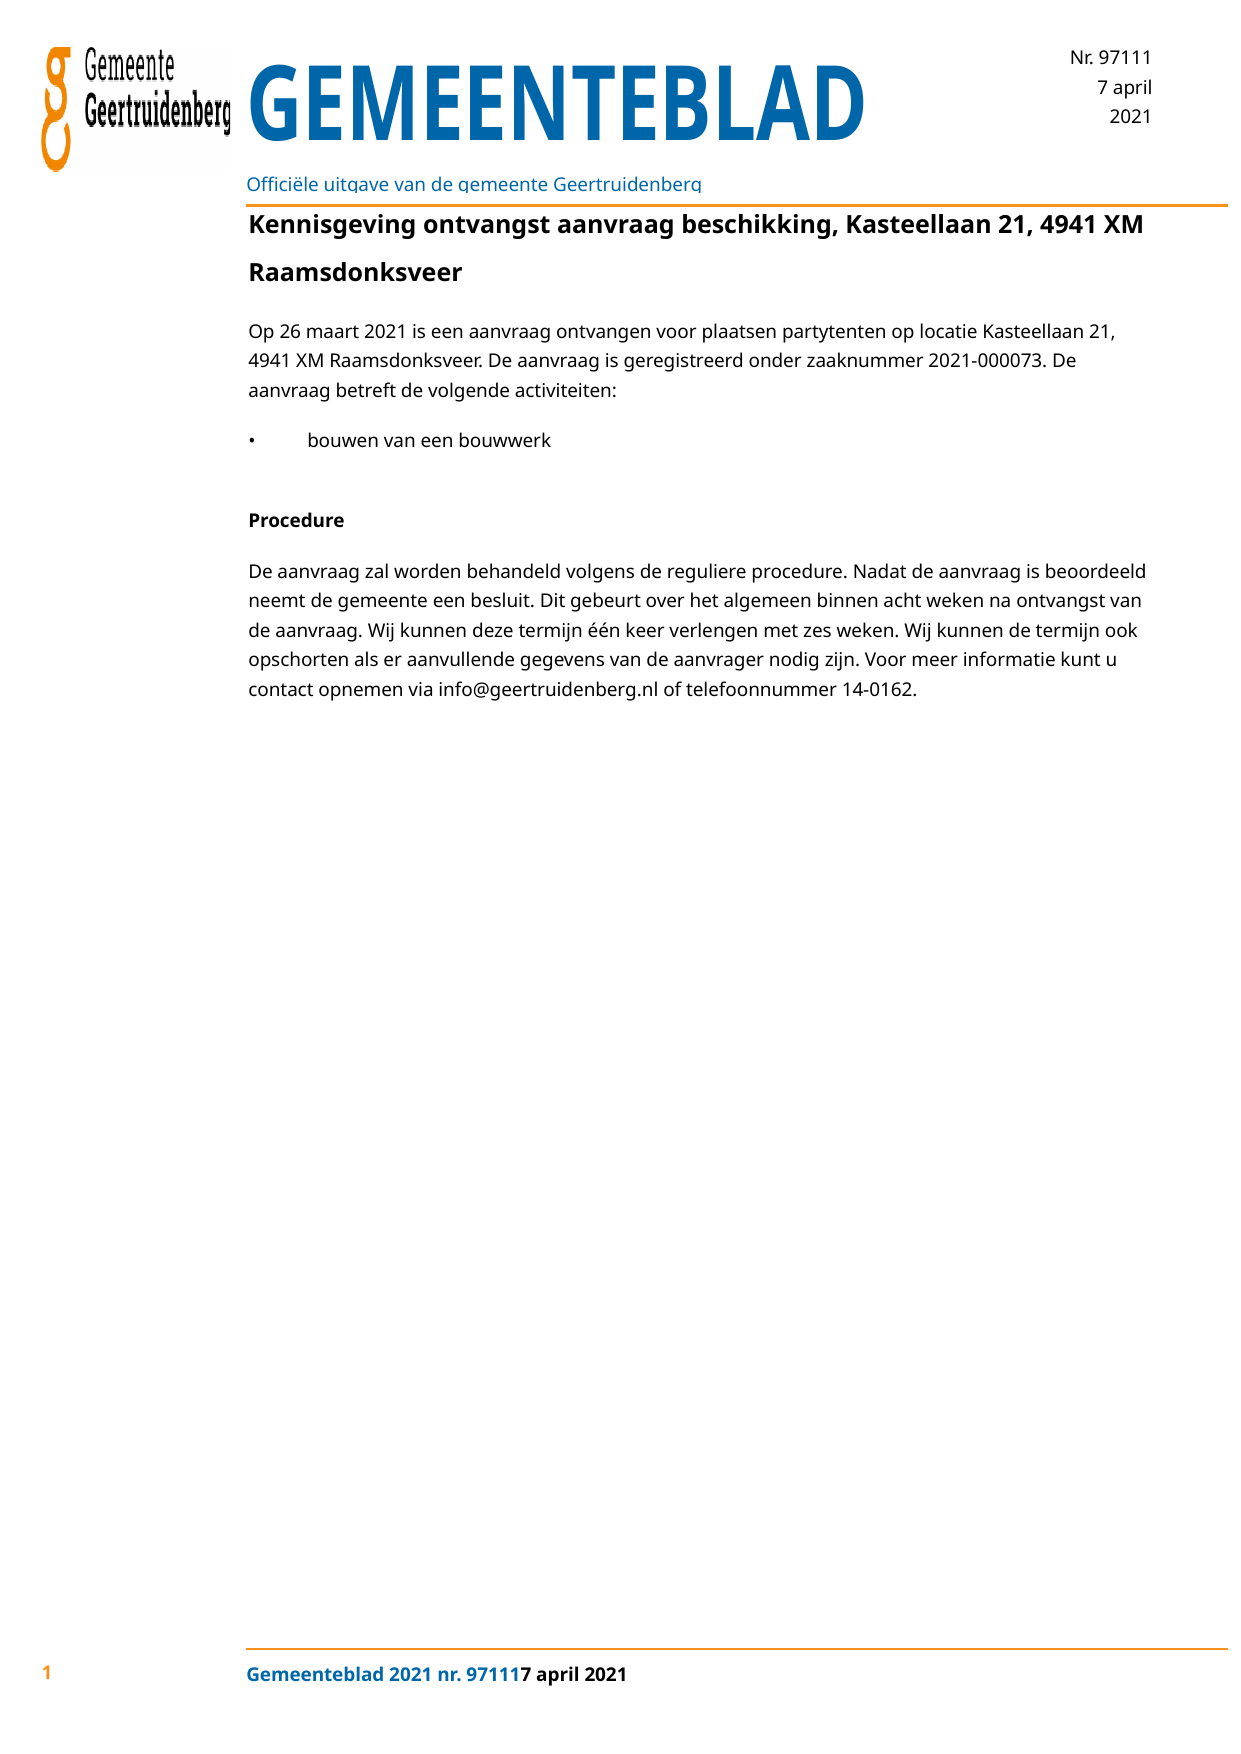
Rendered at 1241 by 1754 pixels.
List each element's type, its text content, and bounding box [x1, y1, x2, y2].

text Kennisgeving ontvangst aanvraag beschikking, Kasteellaan 21, 4941 XM Raamsdonksveer [248, 207, 1152, 288]
list bouwen van een bouwwerk [248, 427, 1152, 453]
text Op 26 maart 2021 is een aanvraag ontvangen voor plaatsen partytenten op locatie Kasteellaan 21, 4941 XM Raamsdonksveer. De aanvraag is geregistreerd onder zaaknummer 2021-000073. De aanvraag betreft de volgende activiteiten: [248, 318, 1152, 403]
picture [41, 47, 231, 172]
text De aanvraag zal worden behandeld volgens de reguliere procedure. Nadat de aanvraag is beoordeeld neemt de gemeente een besluit. Dit gebeurt over het algemeen binnen acht weken na ontvangst van de aanvraag. Wij kunnen deze termijn één keer verlengen met zes weken. Wij kunnen de termijn ook opschorten als er aanvullende gegevens van de aanvrager nodig zijn. Voor meer informatie kunt u contact opnemen via info@geertruidenberg.nl of telefoonnummer 14-0162. [248, 558, 1152, 702]
text Procedure [248, 507, 1152, 533]
